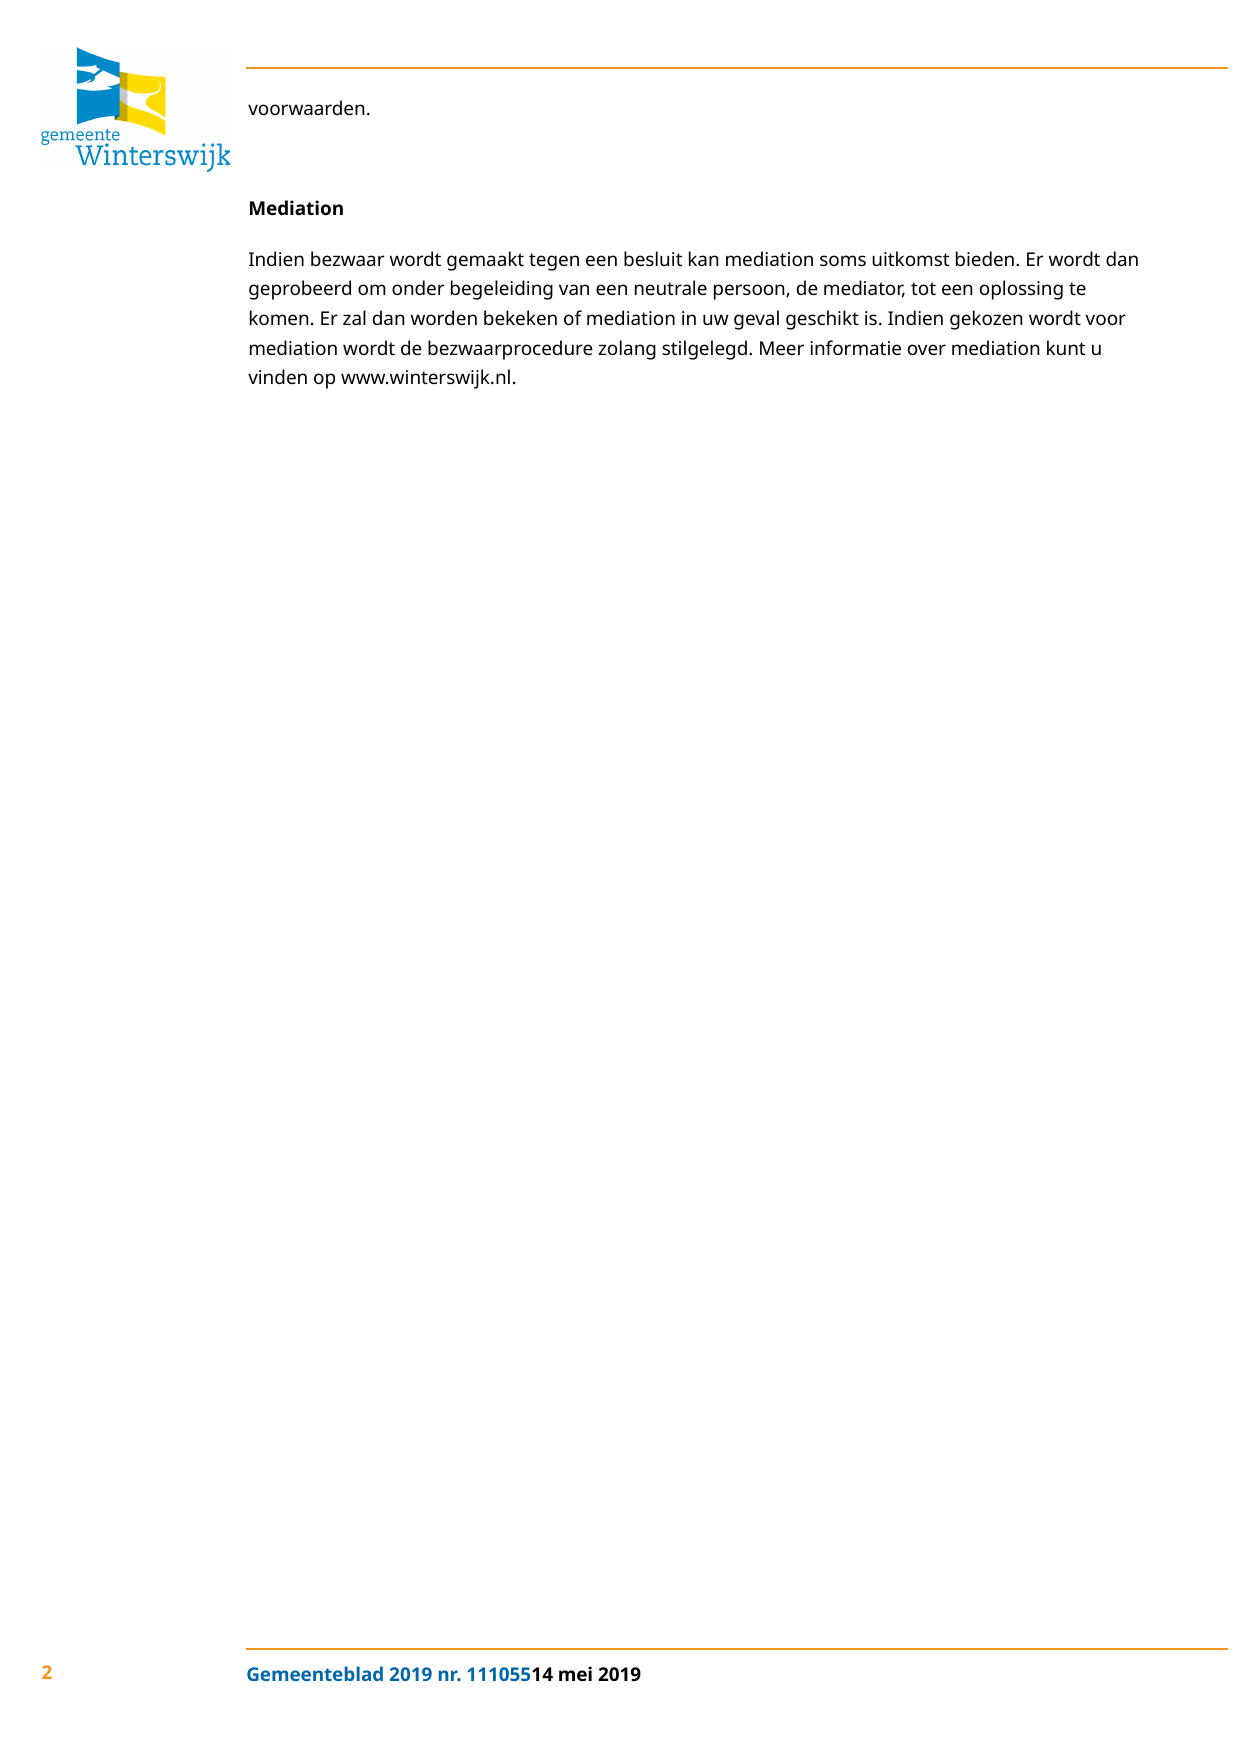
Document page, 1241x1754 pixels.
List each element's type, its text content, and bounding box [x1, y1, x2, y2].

picture [41, 47, 231, 172]
text voorwaarden. [248, 95, 1152, 121]
text Indien bezwaar wordt gemaakt tegen een besluit kan mediation soms uitkomst bieden. Er wordt dan geprobeerd om onder begeleiding van een neutrale persoon, de mediator, tot een oplossing te komen. Er zal dan worden bekeken of mediation in uw geval geschikt is. Indien gekozen wordt voor mediation wordt de bezwaarprocedure zolang stilgelegd. Meer informatie over mediation kunt u vinden op www.winterswijk.nl. [248, 246, 1152, 390]
picture [225, 153, 231, 162]
text Mediation [248, 196, 1152, 221]
